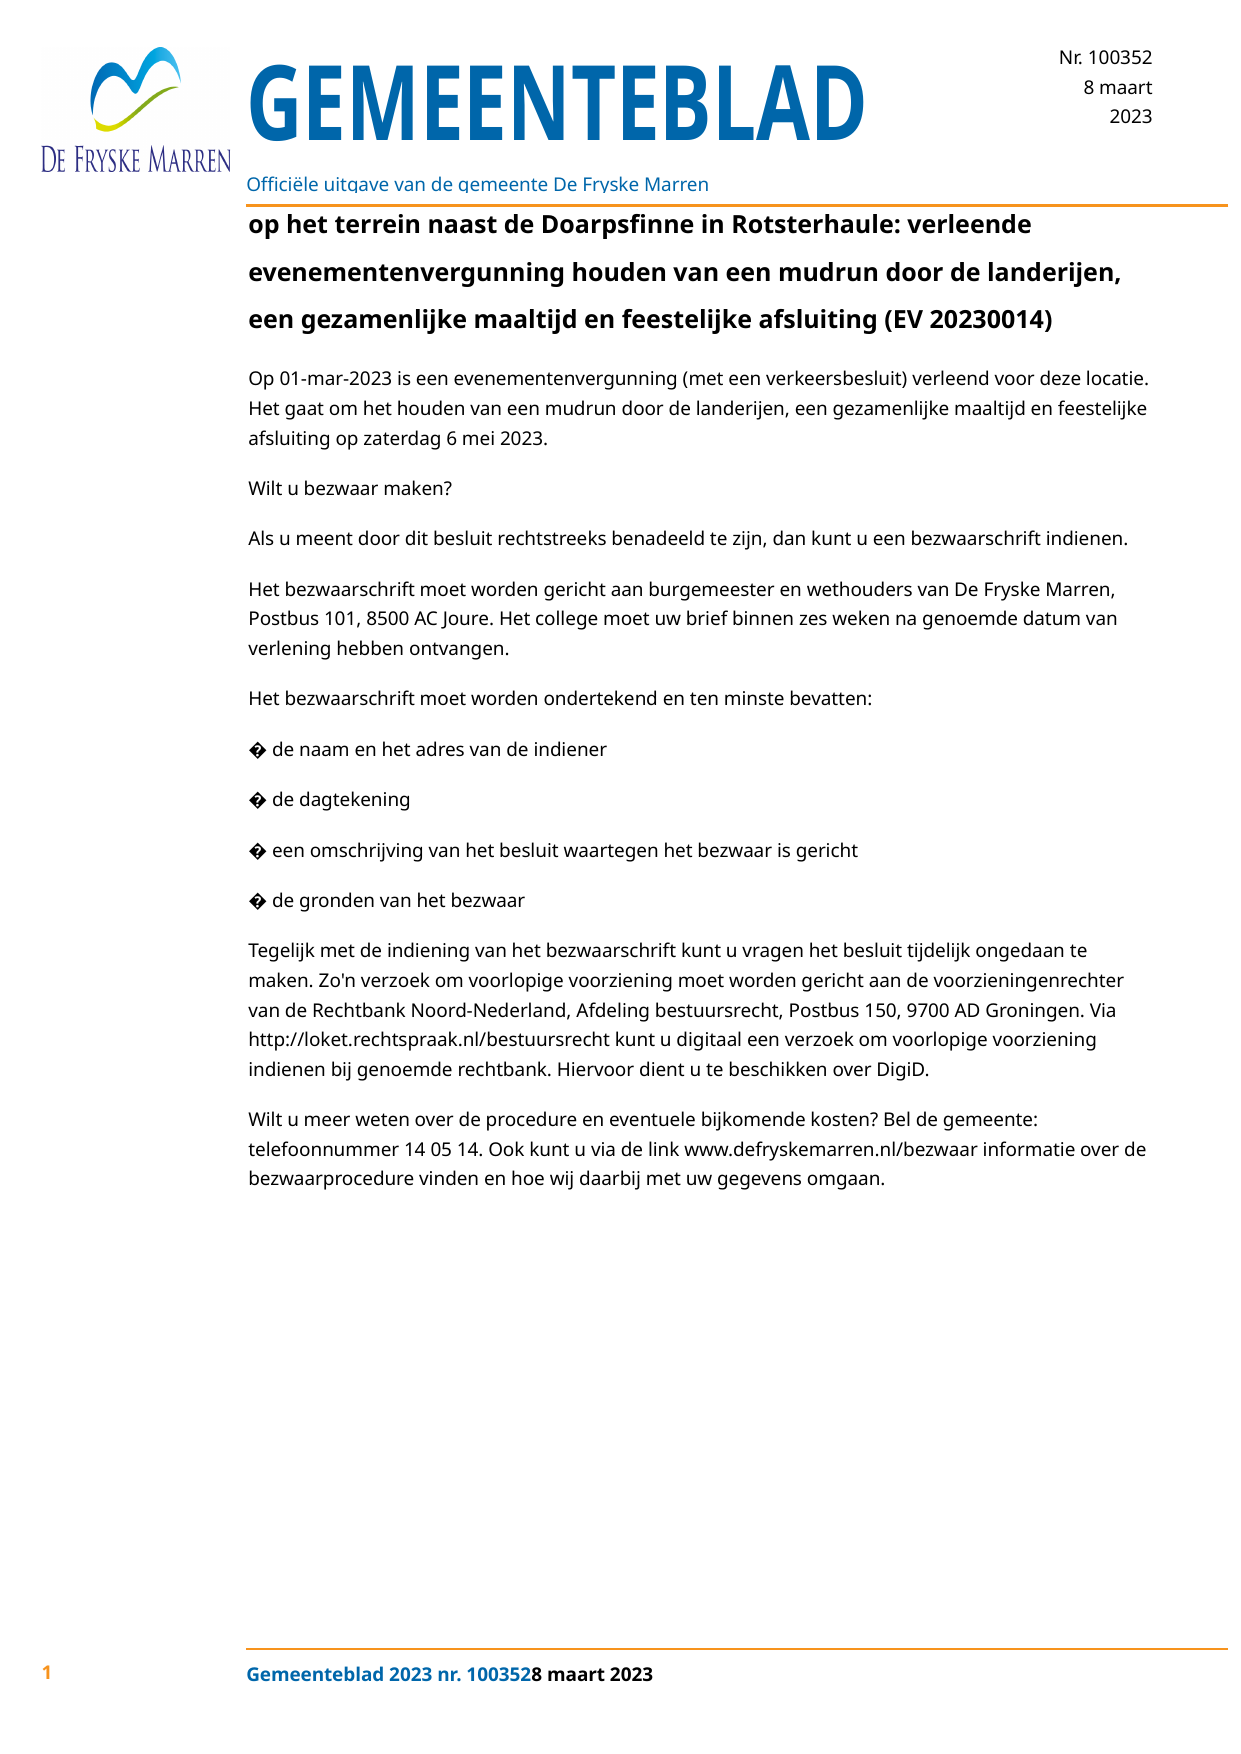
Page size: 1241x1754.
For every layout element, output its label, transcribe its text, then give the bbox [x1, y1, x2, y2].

text Op 01-mar-2023 is een evenementenvergunning (met een verkeersbesluit) verleend voor deze locatie. Het gaat om het houden van een mudrun door de landerijen, een gezamenlijke maaltijd en feestelijke afsluiting op zaterdag 6 mei 2023. [248, 366, 1152, 450]
text Het bezwaarschrift moet worden gericht aan burgemeester en wethouders van De Fryske Marren, Postbus 101, 8500 AC Joure. Het college moet uw brief binnen zes weken na genoemde datum van verlening hebben ontvangen. [248, 576, 1152, 661]
text Als u meent door dit besluit rechtstreeks benadeeld te zijn, dan kunt u een bezwaarschrift indienen. [248, 526, 1152, 551]
text Wilt u meer weten over de procedure en eventuele bijkomende kosten? Bel de gemeente: telefoonnummer 14 05 14. Ook kunt u via de link www.defryskemarren.nl/bezwaar informatie over de bezwaarprocedure vinden en hoe wij daarbij met uw gegevens omgaan. [248, 1106, 1152, 1191]
text op het terrein naast de Doarpsfinne in Rotsterhaule: verleende evenementenvergunning houden van een mudrun door de landerijen, een gezamenlijke maaltijd en feestelijke afsluiting (EV 20230014) [248, 207, 1152, 336]
text Wilt u bezwaar maken? [248, 475, 1152, 501]
text Tegelijk met de indiening van het bezwaarschrift kunt u vragen het besluit tijdelijk ongedaan te maken. Zo'n verzoek om voorlopige voorziening moet worden gericht aan de voorzieningenrechter van de Rechtbank Noord-Nederland, Afdeling bestuursrecht, Postbus 150, 9700 AD Groningen. Via http://loket.rechtspraak.nl/bestuursrecht kunt u digitaal een verzoek om voorlopige voorziening indienen bij genoemde rechtbank. Hiervoor dient u te beschikken over DigiD. [248, 938, 1152, 1082]
text � de gronden van het bezwaar [248, 887, 1152, 913]
text � een omschrijving van het besluit waartegen het bezwaar is gericht [248, 837, 1152, 862]
text � de naam en het adres van de indiener [248, 736, 1152, 762]
text � de dagtekening [248, 786, 1152, 812]
picture [41, 47, 231, 172]
text Het bezwaarschrift moet worden ondertekend en ten minste bevatten: [248, 686, 1152, 711]
